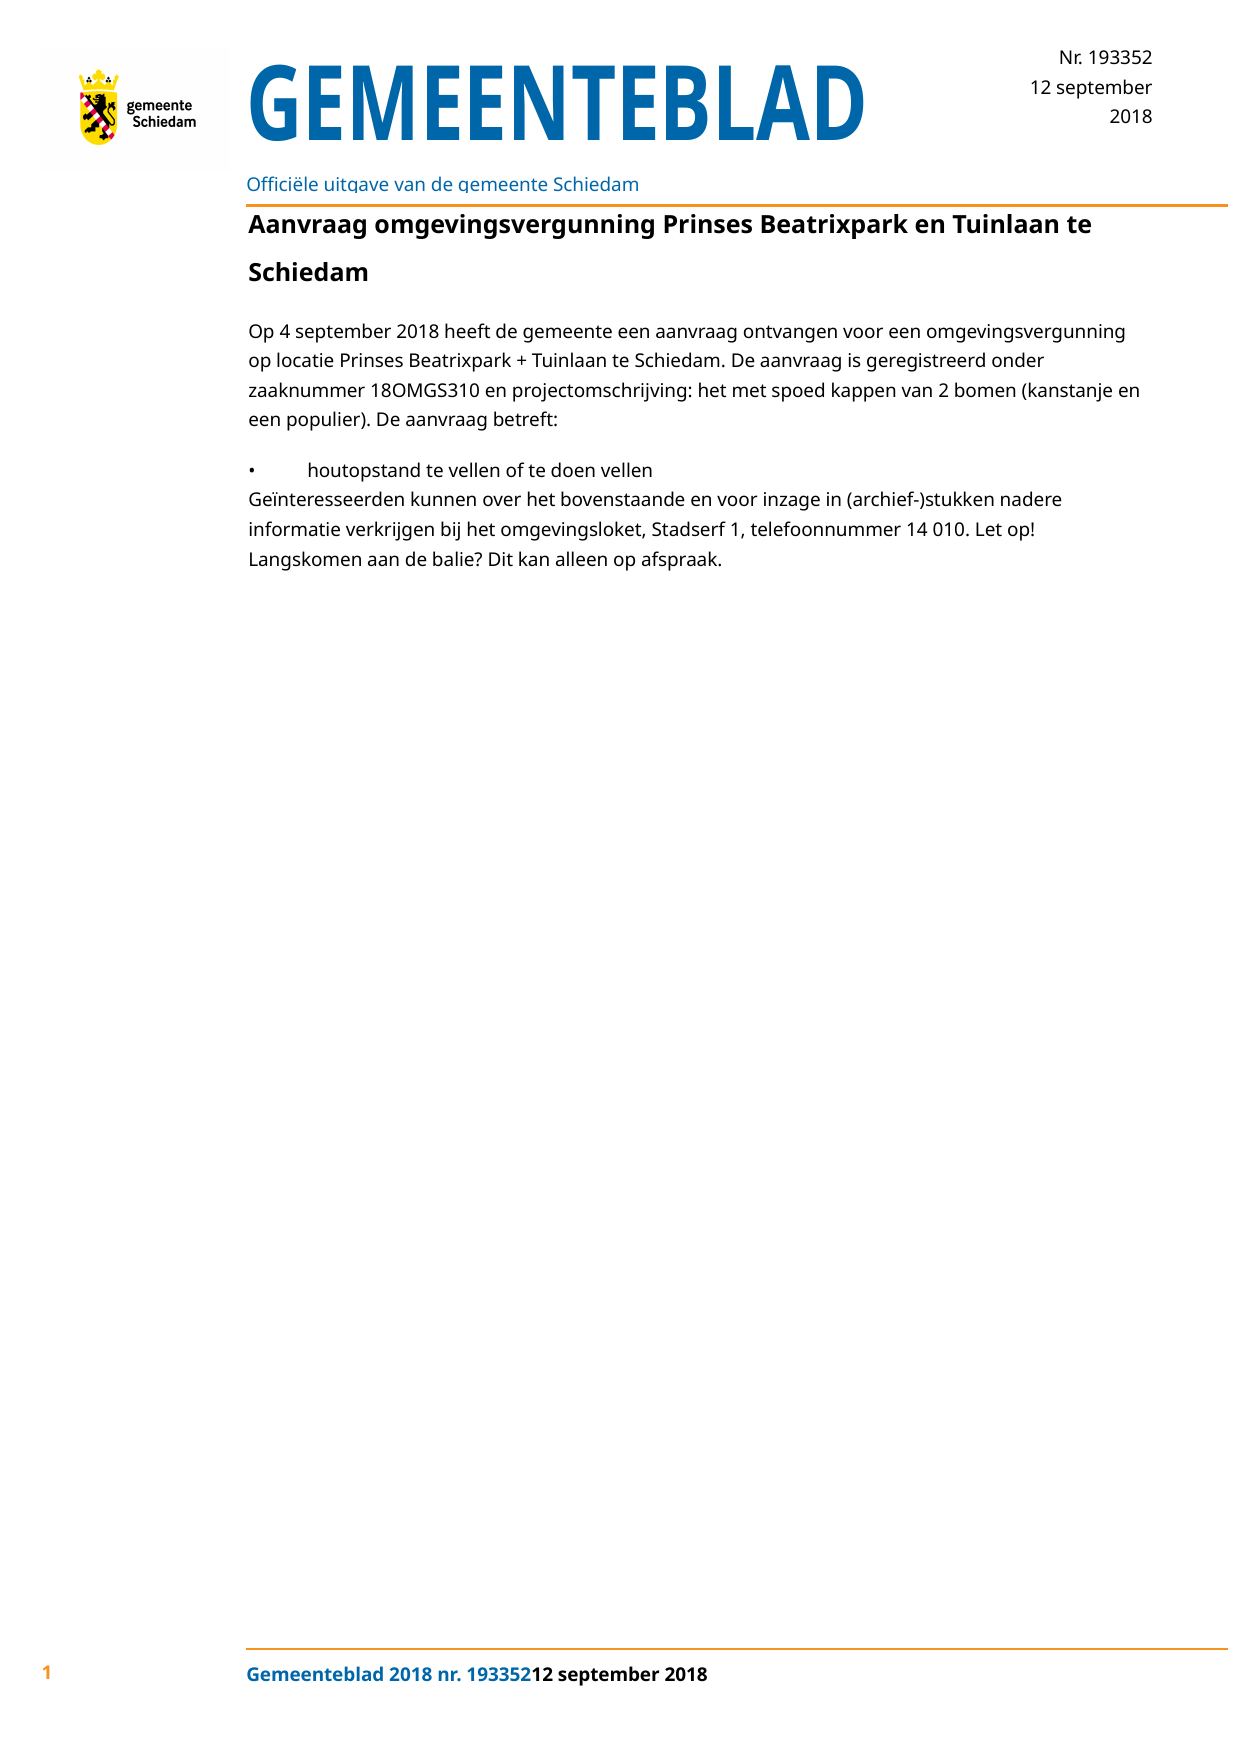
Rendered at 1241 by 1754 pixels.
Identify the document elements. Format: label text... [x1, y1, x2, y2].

list houtopstand te vellen of te doen vellen [248, 457, 1152, 483]
text Op 4 september 2018 heeft de gemeente een aanvraag ontvangen voor een omgevingsvergunning op locatie Prinses Beatrixpark + Tuinlaan te Schiedam. De aanvraag is geregistreerd onder zaaknummer 18OMGS310 en projectomschrijving: het met spoed kappen van 2 bomen (kanstanje en een populier). De aanvraag betreft: [248, 318, 1152, 432]
text Aanvraag omgevingsvergunning Prinses Beatrixpark en Tuinlaan te Schiedam [248, 207, 1152, 288]
picture [41, 47, 231, 172]
text Geïnteresseerden kunnen over het bovenstaande en voor inzage in (archief-)stukken nadere informatie verkrijgen bij het omgevingsloket, Stadserf 1, telefoonnummer 14 010. Let op! Langskomen aan de balie? Dit kan alleen op afspraak. [248, 487, 1152, 572]
